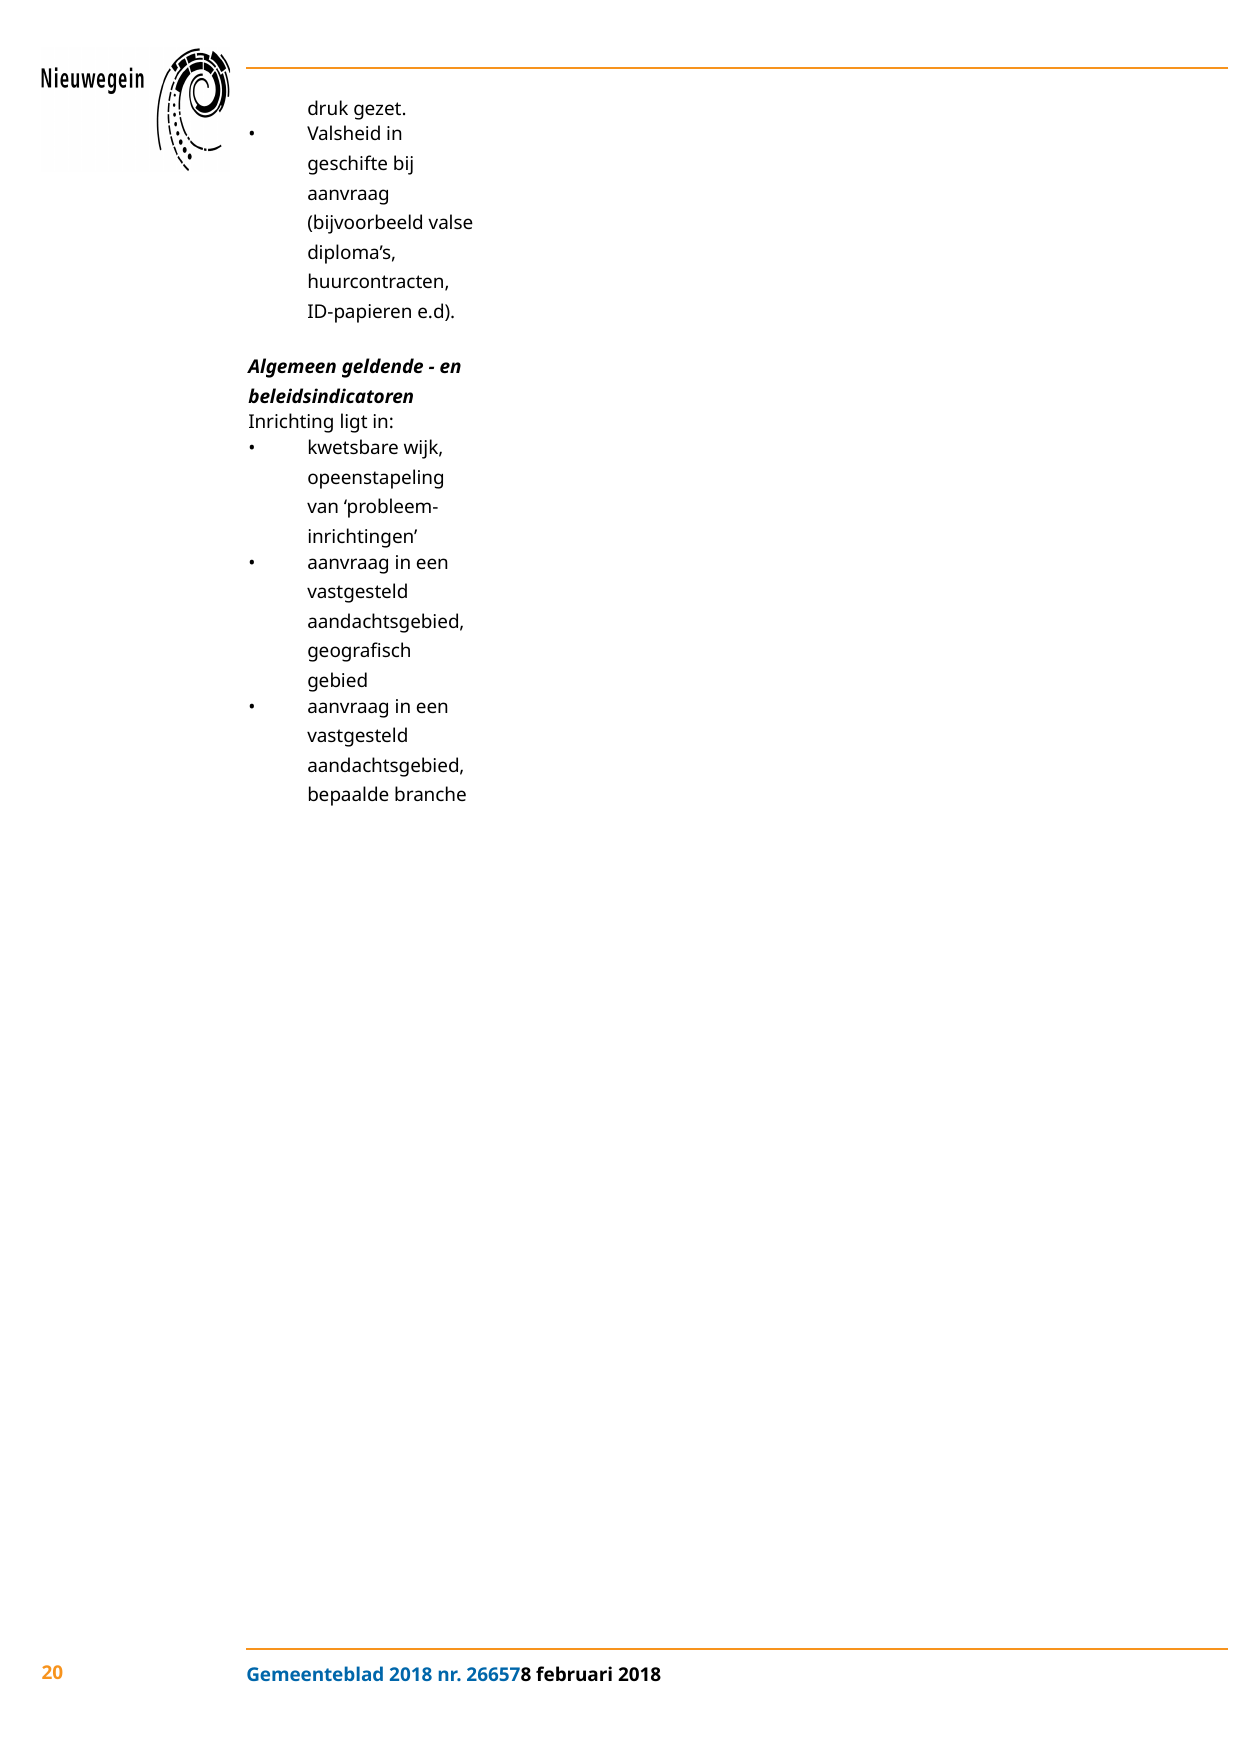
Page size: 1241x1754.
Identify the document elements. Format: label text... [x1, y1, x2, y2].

table_cell [926, 549, 1152, 693]
table_cell Valsheid in geschifte bij aanvraag (bijvoorbeeld valse diploma’s, huurcontracten, ID-papieren e.d). [248, 121, 474, 324]
table_cell [700, 434, 926, 549]
table_cell [926, 121, 1152, 324]
table_cell [926, 434, 1152, 549]
table_cell [474, 121, 700, 324]
table_cell [474, 324, 700, 409]
table_cell [474, 434, 700, 549]
table_cell [474, 95, 700, 121]
table_cell [700, 121, 926, 324]
table_cell aanvraag in een vastgesteld aandachtsgebied, bepaalde branche [248, 693, 474, 807]
table_cell [700, 324, 926, 409]
table_cell [926, 693, 1152, 807]
table_cell kwetsbare wijk, opeenstapeling van ‘probleem-inrichtingen’ [248, 434, 474, 549]
table_cell [474, 409, 700, 434]
table_cell [474, 693, 700, 807]
table_cell aanvraag in een vastgesteld aandachtsgebied, geografisch gebied [248, 549, 474, 693]
table_cell [700, 409, 926, 434]
table_cell druk gezet. [248, 95, 474, 121]
table_cell [700, 549, 926, 693]
table_cell [926, 409, 1152, 434]
picture [41, 47, 231, 172]
table_cell [700, 693, 926, 807]
table_cell [700, 95, 926, 121]
table_cell Algemeen geldende - en beleidsindicatoren [248, 324, 474, 409]
table_cell Inrichting ligt in: [248, 409, 474, 434]
table_cell [474, 549, 700, 693]
table_cell [926, 95, 1152, 121]
table_cell [926, 324, 1152, 409]
